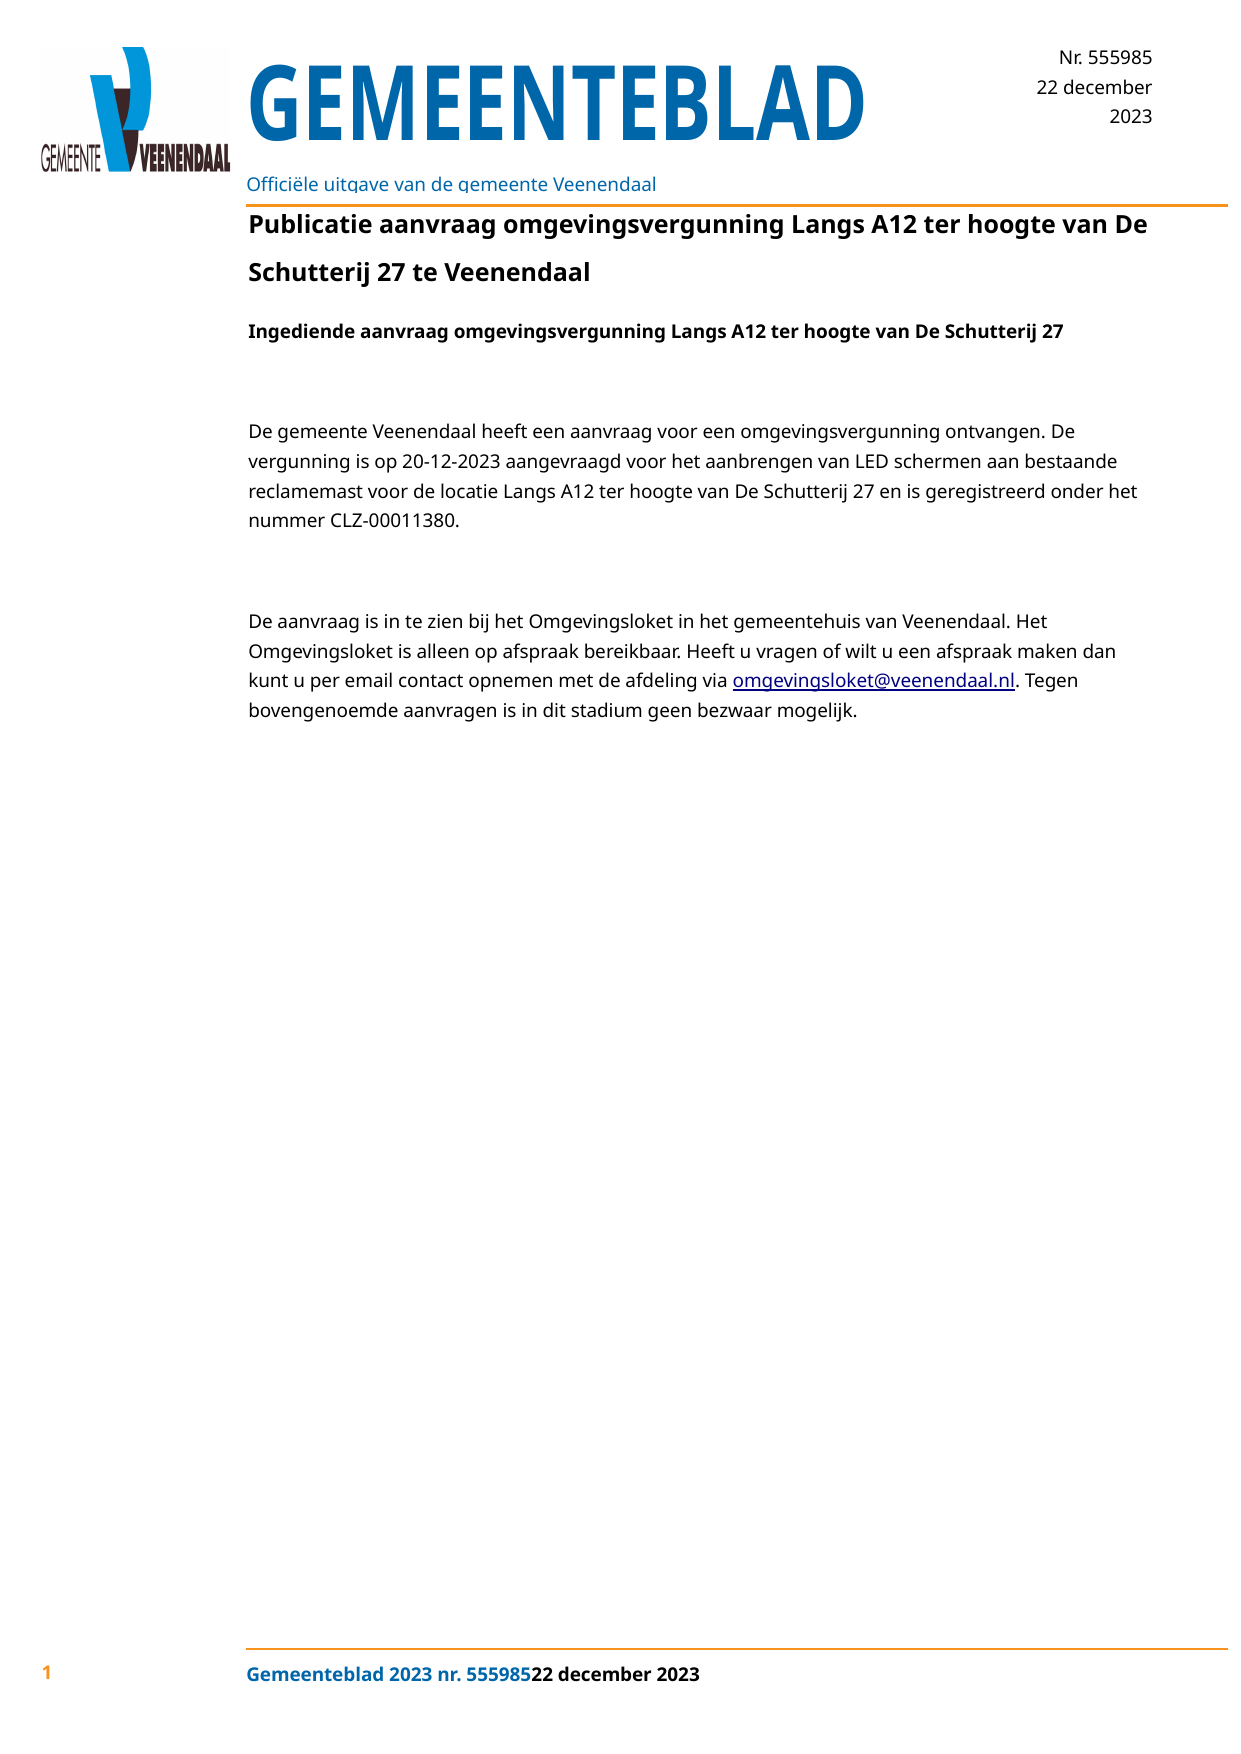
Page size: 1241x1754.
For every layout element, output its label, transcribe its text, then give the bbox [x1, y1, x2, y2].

text De gemeente Veenendaal heeft een aanvraag voor een omgevingsvergunning ontvangen. De vergunning is op 20-12-2023 aangevraagd voor het aanbrengen van LED schermen aan bestaande reclamemast voor de locatie Langs A12 ter hoogte van De Schutterij 27 en is geregistreerd onder het nummer CLZ-00011380. [248, 419, 1152, 533]
picture [123, 47, 231, 172]
text Ingediende aanvraag omgevingsvergunning Langs A12 ter hoogte van De Schutterij 27 [248, 318, 1152, 344]
text De aanvraag is in te zien bij het Omgevingsloket in het gemeentehuis van Veenendaal. Het Omgevingsloket is alleen op afspraak bereikbaar. Heeft u vragen of wilt u een afspraak maken dan kunt u per email contact opnemen met de afdeling via omgevingsloket@veenendaal.nl. Tegen bovengenoemde aanvragen is in dit stadium geen bezwaar mogelijk. [248, 608, 1152, 723]
text Publicatie aanvraag omgevingsvergunning Langs A12 ter hoogte van De Schutterij 27 te Veenendaal [248, 207, 1152, 288]
picture [41, 47, 130, 172]
